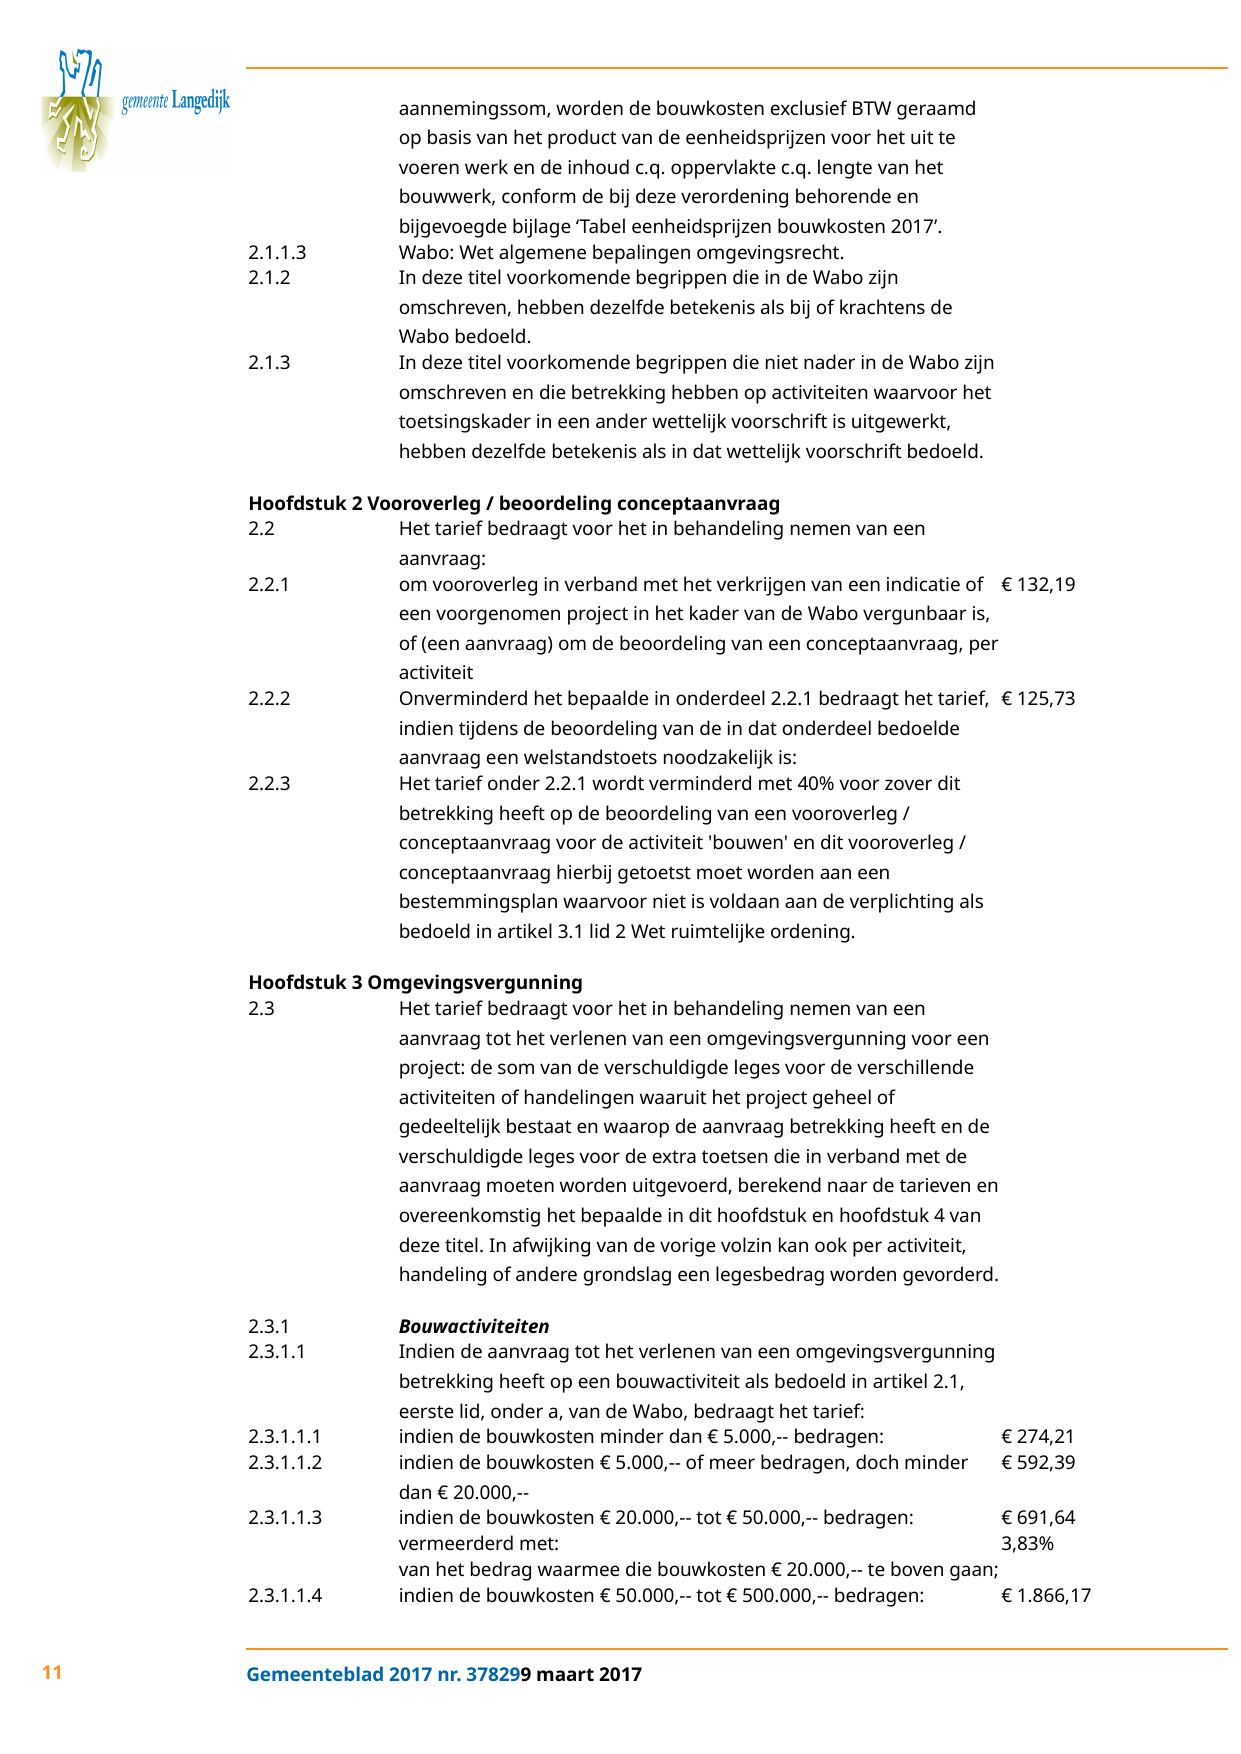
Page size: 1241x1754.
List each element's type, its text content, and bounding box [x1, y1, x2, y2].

table_cell [1001, 1313, 1152, 1339]
table_cell € 592,39 [1001, 1449, 1152, 1504]
table_cell € 691,64 [1001, 1505, 1152, 1530]
table_cell In deze titel voorkomende begrippen die in de Wabo zijn omschreven, hebben dezelfde betekenis als bij of krachtens de Wabo bedoeld. [399, 265, 1001, 349]
table_cell [1001, 239, 1152, 264]
table_cell [248, 1556, 398, 1582]
table_cell van het bedrag waarmee die bouwkosten € 20.000,-- te boven gaan; [399, 1556, 1001, 1582]
table_cell [1001, 1287, 1152, 1313]
table_cell [399, 944, 1001, 969]
table_cell indien de bouwkosten € 5.000,-- of meer bedragen, doch minder dan € 20.000,-- [399, 1449, 1001, 1504]
table_cell Hoofdstuk 3 Omgevingsvergunning [248, 970, 1001, 995]
table_cell 2.1.3 [248, 350, 398, 464]
table_cell [248, 464, 398, 490]
table_cell [1001, 970, 1152, 995]
table_cell Indien de aanvraag tot het verlenen van een omgevingsvergunning betrekking heeft op een bouwactiviteit als bedoeld in artikel 2.1, eerste lid, onder a, van de Wabo, bedraagt het tarief: [399, 1339, 1001, 1423]
table_cell indien de bouwkosten € 20.000,-- tot € 50.000,-- bedragen: [399, 1505, 1001, 1530]
table_cell 3,83% [1001, 1530, 1152, 1556]
table_cell 2.2 [248, 515, 398, 571]
table_cell [1001, 350, 1152, 464]
table_cell 2.2.3 [248, 770, 398, 944]
table_cell 2.3.1.1.2 [248, 1449, 398, 1504]
table_cell [1001, 515, 1152, 571]
table_cell 2.3.1.1.1 [248, 1424, 398, 1449]
table_cell In deze titel voorkomende begrippen die niet nader in de Wabo zijn omschreven en die betrekking hebben op activiteiten waarvoor het toetsingskader in een ander wettelijk voorschrift is uitgewerkt, hebben dezelfde betekenis als in dat wettelijk voorschrift bedoeld. [399, 350, 1001, 464]
table_cell [1001, 490, 1152, 515]
table_cell Het tarief bedraagt voor het in behandeling nemen van een aanvraag: [399, 515, 1001, 571]
table_cell [1001, 1339, 1152, 1423]
table_cell [1001, 464, 1152, 490]
table_cell 2.3.1 [248, 1313, 398, 1339]
table_cell 2.3.1.1 [248, 1339, 398, 1423]
table_cell [248, 95, 398, 239]
table_cell Het tarief onder 2.2.1 wordt verminderd met 40% voor zover dit betrekking heeft op de beoordeling van een vooroverleg / conceptaanvraag voor de activiteit 'bouwen' en dit vooroverleg / conceptaanvraag hierbij getoetst moet worden aan een bestemmingsplan waarvoor niet is voldaan aan de verplichting als bedoeld in artikel 3.1 lid 2 Wet ruimtelijke ordening. [399, 770, 1001, 944]
table_cell [248, 944, 398, 969]
table_cell [1001, 995, 1152, 1287]
table_cell [399, 1287, 1001, 1313]
table_cell Onverminderd het bepaalde in onderdeel 2.2.1 bedraagt het tarief, indien tijdens de beoordeling van de in dat onderdeel bedoelde aanvraag een welstandstoets noodzakelijk is: [399, 685, 1001, 770]
table_cell Het tarief bedraagt voor het in behandeling nemen van een aanvraag tot het verlenen van een omgevingsvergunning voor een project: de som van de verschuldigde leges voor de verschillende activiteiten of handelingen waaruit het project geheel of gedeeltelijk bestaat en waarop de aanvraag betrekking heeft en de verschuldigde leges voor de extra toetsen die in verband met de aanvraag moeten worden uitgevoerd, berekend naar de tarieven en overeenkomstig het bepaalde in dit hoofdstuk en hoofdstuk 4 van deze titel. In afwijking van de vorige volzin kan ook per activiteit, handeling of andere grondslag een legesbedrag worden gevorderd. [399, 995, 1001, 1287]
table_cell [1001, 95, 1152, 239]
table_cell Bouwactiviteiten [399, 1313, 1001, 1339]
table_cell vermeerderd met: [399, 1530, 1001, 1556]
table_cell 2.3 [248, 995, 398, 1287]
table_cell [1001, 944, 1152, 969]
table_cell [1001, 770, 1152, 944]
table_cell indien de bouwkosten minder dan € 5.000,-- bedragen: [399, 1424, 1001, 1449]
table_cell [1001, 1556, 1152, 1582]
table_cell [248, 1287, 398, 1313]
table_cell [399, 464, 1001, 490]
table_cell aannemingssom, worden de bouwkosten exclusief BTW geraamd op basis van het product van de eenheidsprijzen voor het uit te voeren werk en de inhoud c.q. oppervlakte c.q. lengte van het bouwwerk, conform de bij deze verordening behorende en bijgevoegde bijlage ‘Tabel eenheidsprijzen bouwkosten 2017’. [399, 95, 1001, 239]
table_cell 2.1.1.3 [248, 239, 398, 264]
picture [41, 47, 231, 172]
table_cell 2.3.1.1.4 [248, 1582, 398, 1607]
table_cell € 132,19 [1001, 571, 1152, 685]
table_cell 2.3.1.1.3 [248, 1505, 398, 1530]
table_cell [248, 1530, 398, 1556]
table_cell indien de bouwkosten € 50.000,-- tot € 500.000,-- bedragen: [399, 1582, 1001, 1607]
table_cell 2.2.1 [248, 571, 398, 685]
table_cell Wabo: Wet algemene bepalingen omgevingsrecht. [399, 239, 1001, 264]
table_cell om vooroverleg in verband met het verkrijgen van een indicatie of een voorgenomen project in het kader van de Wabo vergunbaar is, of (een aanvraag) om de beoordeling van een conceptaanvraag, per activiteit [399, 571, 1001, 685]
table_cell 2.1.2 [248, 265, 398, 349]
table_cell 2.2.2 [248, 685, 398, 770]
table_cell € 125,73 [1001, 685, 1152, 770]
table_cell € 1.866,17 [1001, 1582, 1152, 1607]
table_cell [1001, 265, 1152, 349]
table_cell Hoofdstuk 2 Vooroverleg / beoordeling conceptaanvraag [248, 490, 1001, 515]
table_cell € 274,21 [1001, 1424, 1152, 1449]
